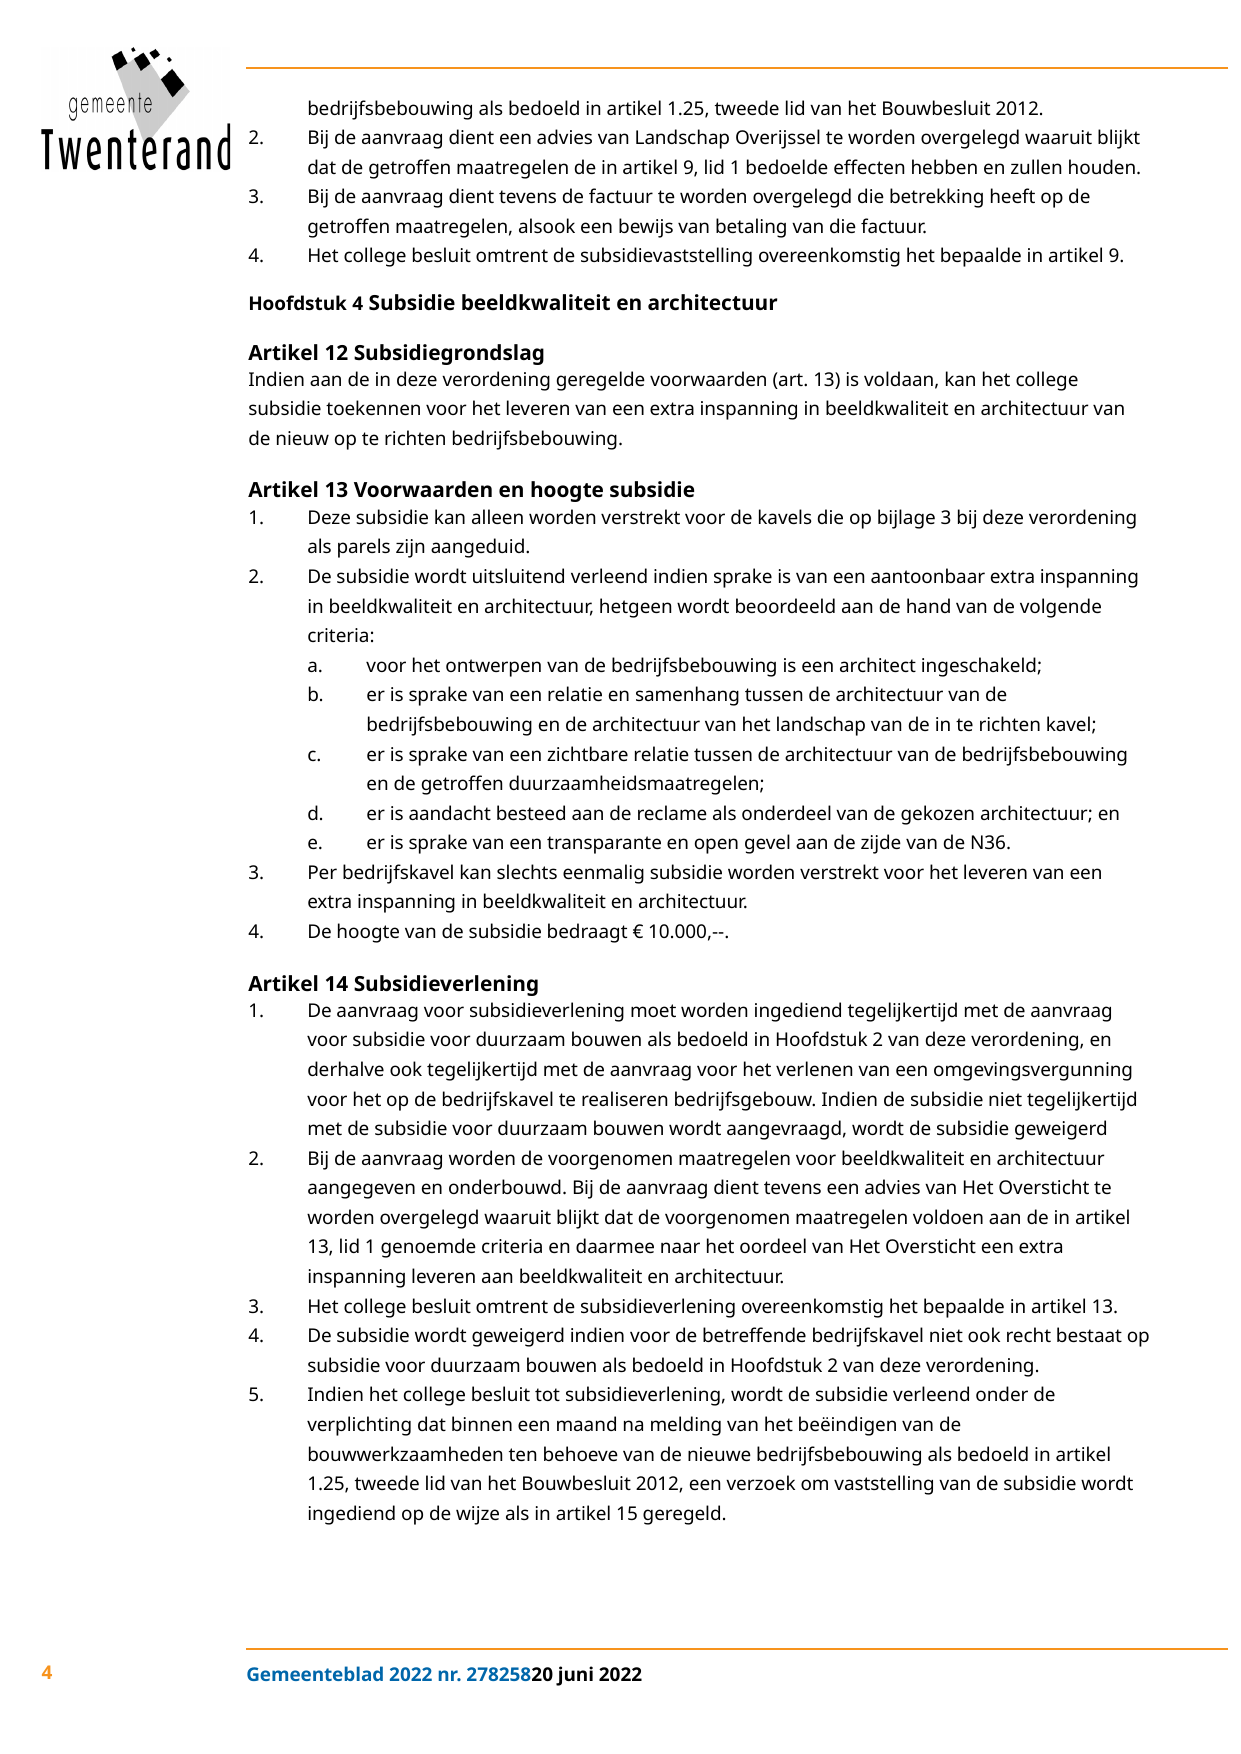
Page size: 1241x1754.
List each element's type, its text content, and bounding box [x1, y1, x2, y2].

list De hoogte van de subsidie bedraagt € 10.000,--. [248, 918, 1152, 944]
list er is sprake van een zichtbare relatie tussen de architectuur van de bedrijfsbebouwing en de getroffen duurzaamheidsmaatregelen; [307, 741, 1152, 796]
text Indien aan de in deze verordening geregelde voorwaarden (art. 13) is voldaan, kan het college subsidie toekennen voor het leveren van een extra inspanning in beeldkwaliteit en architectuur van de nieuw op te richten bedrijfsbebouwing. [248, 366, 1152, 451]
list Bij de aanvraag dient tevens de factuur te worden overgelegd die betrekking heeft op de getroffen maatregelen, alsook een bewijs van betaling van die factuur. [248, 183, 1152, 239]
list De subsidie wordt uitsluitend verleend indien sprake is van een aantoonbaar extra inspanning in beeldkwaliteit en architectuur, hetgeen wordt beoordeeld aan de hand van de volgende criteria: [248, 563, 1152, 648]
list Bij de aanvraag dient een advies van Landschap Overijssel te worden overgelegd waaruit blijkt dat de getroffen maatregelen de in artikel 9, lid 1 bedoelde effecten hebben en zullen houden. [248, 124, 1152, 180]
picture [41, 47, 231, 172]
list Per bedrijfskavel kan slechts eenmalig subsidie worden verstrekt voor het leveren van een extra inspanning in beeldkwaliteit en architectuur. [248, 859, 1152, 914]
text Hoofdstuk 4 Subsidie beeldkwaliteit en architectuur [248, 288, 1152, 317]
list bedrijfsbebouwing als bedoeld in artikel 1.25, tweede lid van het Bouwbesluit 2012. [248, 95, 1152, 121]
list er is sprake van een relatie en samenhang tussen de architectuur van de bedrijfsbebouwing en de architectuur van het landschap van de in te richten kavel; [307, 682, 1152, 737]
text Artikel 12 Subsidiegrondslag [248, 338, 1152, 366]
list er is sprake van een transparante en open gevel aan de zijde van de N36. [307, 829, 1152, 855]
list Deze subsidie kan alleen worden verstrekt voor de kavels die op bijlage 3 bij deze verordening als parels zijn aangeduid. [248, 504, 1152, 559]
text Artikel 14 Subsidieverlening [248, 969, 1152, 997]
list Bij de aanvraag worden de voorgenomen maatregelen voor beeldkwaliteit en architectuur aangegeven en onderbouwd. Bij de aanvraag dient tevens een advies van Het Oversticht te worden overgelegd waaruit blijkt dat de voorgenomen maatregelen voldoen aan de in artikel 13, lid 1 genoemde criteria en daarmee naar het oordeel van Het Oversticht een extra inspanning leveren aan beeldkwaliteit en architectuur. [248, 1145, 1152, 1289]
list Het college besluit omtrent de subsidieverlening overeenkomstig het bepaalde in artikel 13. [248, 1293, 1152, 1319]
text Artikel 13 Voorwaarden en hoogte subsidie [248, 476, 1152, 504]
list voor het ontwerpen van de bedrijfsbebouwing is een architect ingeschakeld; [307, 652, 1152, 678]
list De aanvraag voor subsidieverlening moet worden ingediend tegelijkertijd met de aanvraag voor subsidie voor duurzaam bouwen als bedoeld in Hoofdstuk 2 van deze verordening, en derhalve ook tegelijkertijd met de aanvraag voor het verlenen van een omgevingsvergunning voor het op de bedrijfskavel te realiseren bedrijfsgebouw. Indien de subsidie niet tegelijkertijd met de subsidie voor duurzaam bouwen wordt aangevraagd, wordt de subsidie geweigerd [248, 997, 1152, 1141]
list Indien het college besluit tot subsidieverlening, wordt de subsidie verleend onder de verplichting dat binnen een maand na melding van het beëindigen van de bouwwerkzaamheden ten behoeve van de nieuwe bedrijfsbebouwing als bedoeld in artikel 1.25, tweede lid van het Bouwbesluit 2012, een verzoek om vaststelling van de subsidie wordt ingediend op de wijze als in artikel 15 geregeld. [248, 1382, 1152, 1526]
list De subsidie wordt geweigerd indien voor de betreffende bedrijfskavel niet ook recht bestaat op subsidie voor duurzaam bouwen als bedoeld in Hoofdstuk 2 van deze verordening. [248, 1322, 1152, 1378]
list Het college besluit omtrent de subsidievaststelling overeenkomstig het bepaalde in artikel 9. [248, 243, 1152, 268]
list er is aandacht besteed aan de reclame als onderdeel van de gekozen architectuur; en [307, 800, 1152, 826]
